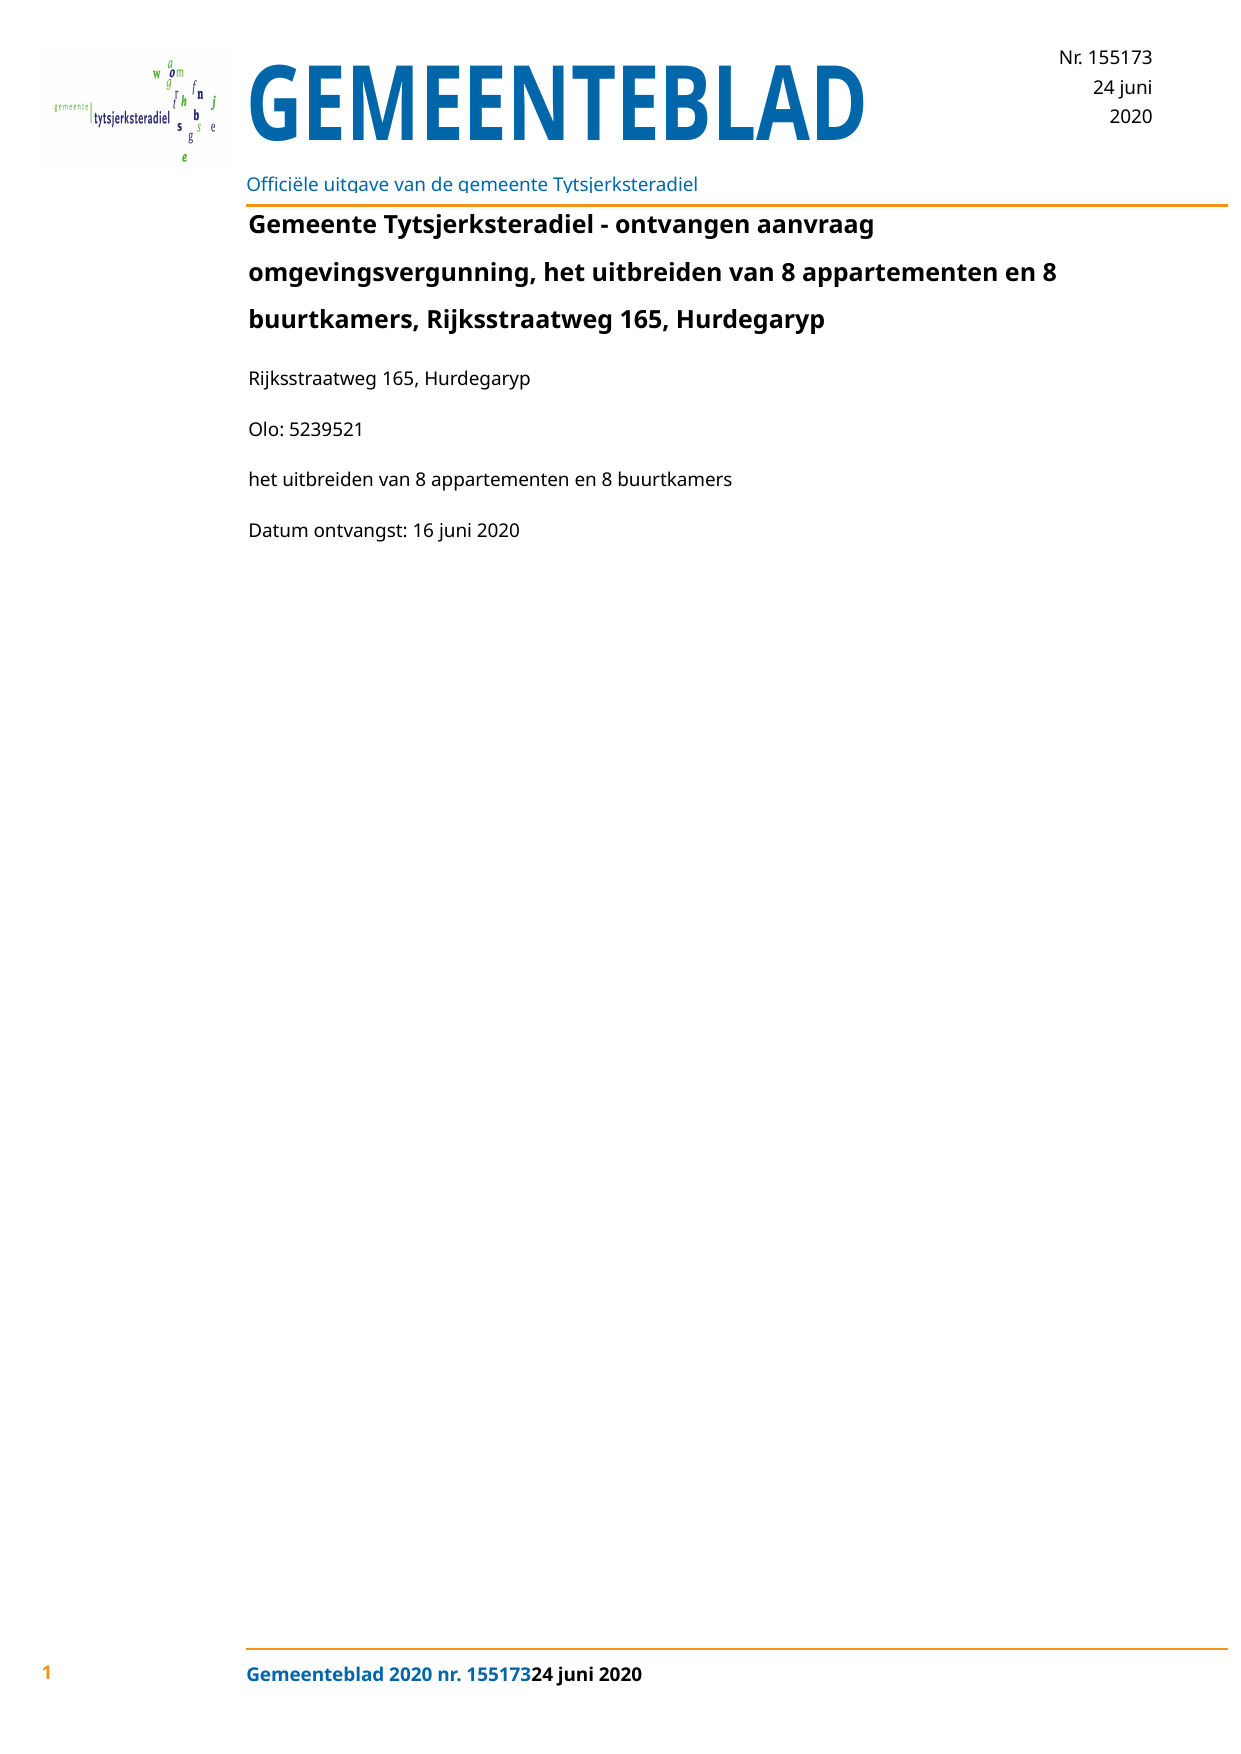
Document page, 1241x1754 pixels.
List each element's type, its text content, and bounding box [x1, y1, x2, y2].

text Gemeente Tytsjerksteradiel - ontvangen aanvraag omgevingsvergunning, het uitbreiden van 8 appartementen en 8 buurtkamers, Rijksstraatweg 165, Hurdegaryp [248, 207, 1152, 336]
picture [41, 47, 231, 172]
text Rijksstraatweg 165, Hurdegaryp [248, 366, 1152, 391]
text Olo: 5239521 [248, 416, 1152, 442]
text Datum ontvangst: 16 juni 2020 [248, 517, 1152, 542]
text het uitbreiden van 8 appartementen en 8 buurtkamers [248, 466, 1152, 492]
